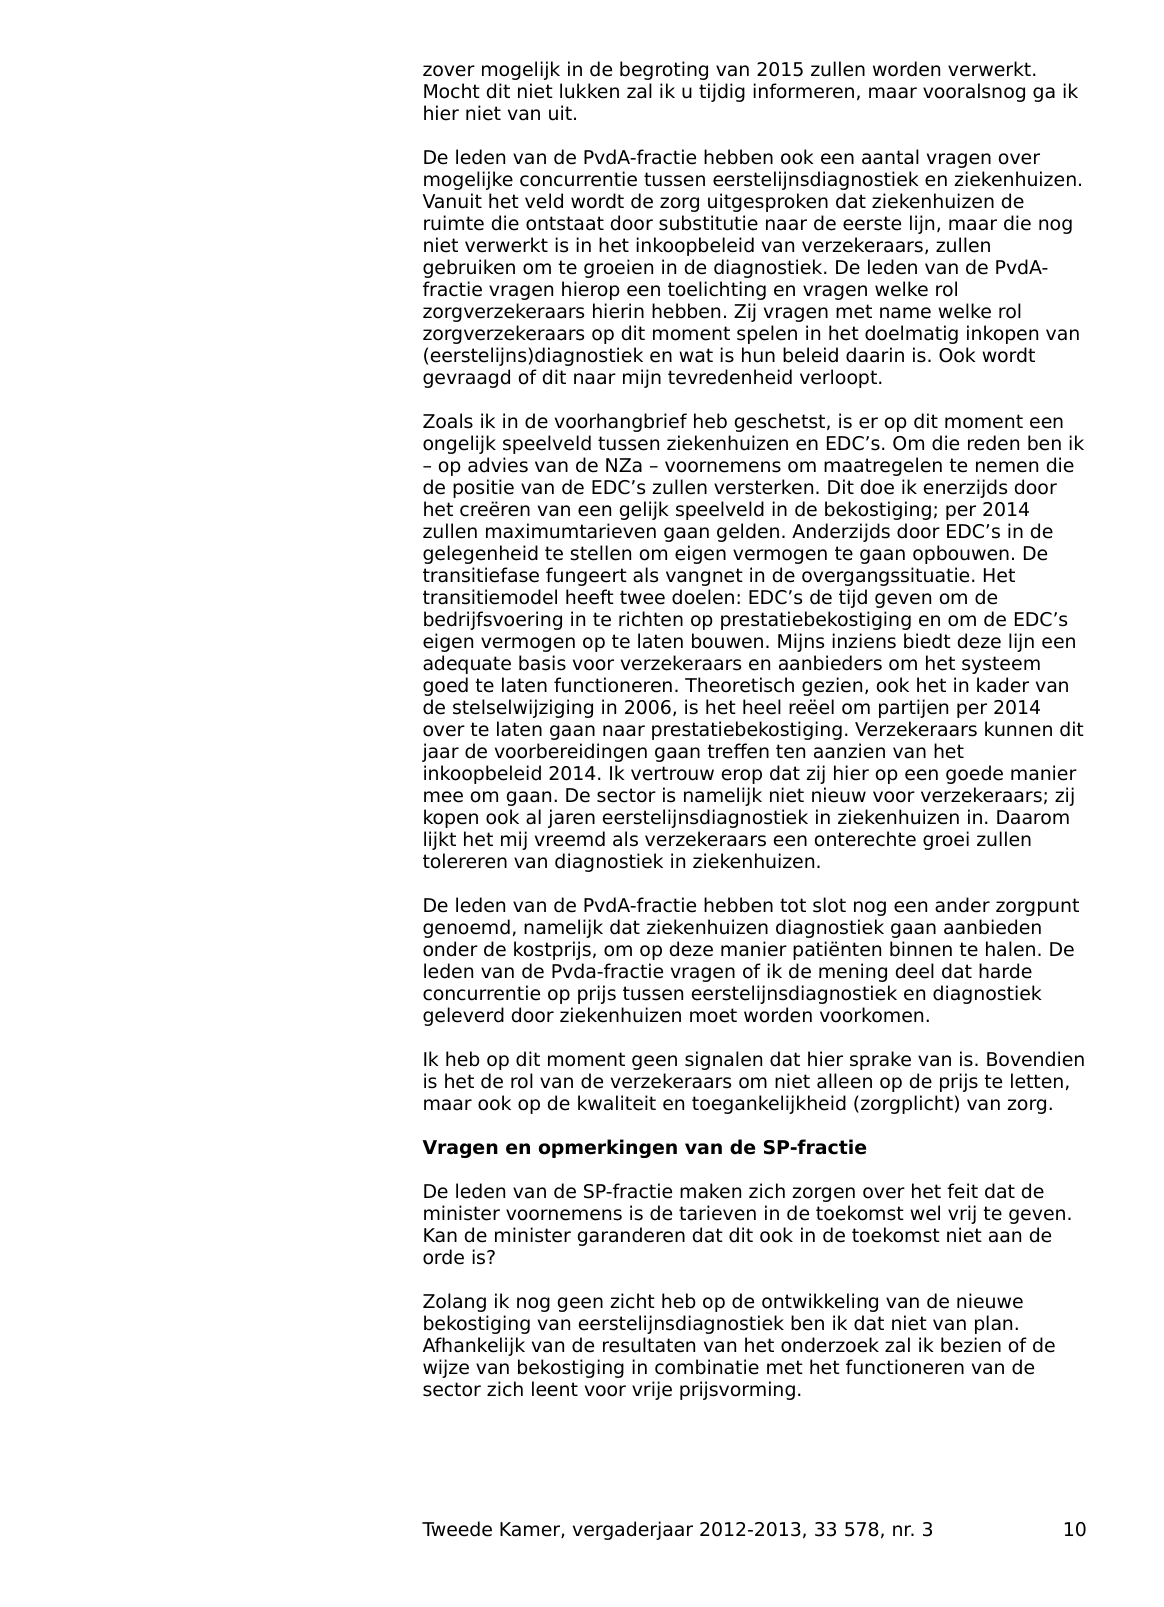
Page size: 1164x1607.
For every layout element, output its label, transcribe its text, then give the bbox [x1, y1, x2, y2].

text Zolang ik nog geen zicht heb op de ontwikkeling van de nieuwe bekostiging van eerstelijnsdiagnostiek ben ik dat niet van plan. Afhankelijk van de resultaten van het onderzoek zal ik bezien of de wijze van bekostiging in combinatie met het functioneren van de sector zich leent voor vrije prijsvorming. [422, 1291, 1087, 1401]
subtitle Vragen en opmerkingen van de SP-fractie [422, 1137, 1087, 1159]
text Ik heb op dit moment geen signalen dat hier sprake van is. Bovendien is het de rol van de verzekeraars om niet alleen op de prijs te letten, maar ook op de kwaliteit en toegankelijkheid (zorgplicht) van zorg. [422, 1049, 1087, 1115]
text Zoals ik in de voorhangbrief heb geschetst, is er op dit moment een ongelijk speelveld tussen ziekenhuizen en EDC’s. Om die reden ben ik – op advies van de NZa – voornemens om maatregelen te nemen die de positie van de EDC’s zullen versterken. Dit doe ik enerzijds door het creëren van een gelijk speelveld in de bekostiging; per 2014 zullen maximumtarieven gaan gelden. Anderzijds door EDC’s in de gelegenheid te stellen om eigen vermogen te gaan opbouwen. De transitiefase fungeert als vangnet in de overgangssituatie. Het transitiemodel heeft twee doelen: EDC’s de tijd geven om de bedrijfsvoering in te richten op prestatiebekostiging en om de EDC’s eigen vermogen op te laten bouwen. Mijns inziens biedt deze lijn een adequate basis voor verzekeraars en aanbieders om het systeem goed te laten functioneren. Theoretisch gezien, ook het in kader van de stelselwijziging in 2006, is het heel reëel om partijen per 2014 over te laten gaan naar prestatiebekostiging. Verzekeraars kunnen dit jaar de voorbereidingen gaan treffen ten aanzien van het inkoopbeleid 2014. Ik vertrouw erop dat zij hier op een goede manier mee om gaan. De sector is namelijk niet nieuw voor verzekeraars; zij kopen ook al jaren eerstelijnsdiagnostiek in ziekenhuizen in. Daarom lijkt het mij vreemd als verzekeraars een onterechte groei zullen tolereren van diagnostiek in ziekenhuizen. [422, 411, 1087, 873]
text De leden van de SP-fractie maken zich zorgen over het feit dat de minister voornemens is de tarieven in de toekomst wel vrij te geven. Kan de minister garanderen dat dit ook in de toekomst niet aan de orde is? [422, 1181, 1087, 1269]
text zover mogelijk in de begroting van 2015 zullen worden verwerkt. Mocht dit niet lukken zal ik u tijdig informeren, maar vooralsnog ga ik hier niet van uit. [422, 59, 1087, 125]
text De leden van de PvdA-fractie hebben tot slot nog een ander zorgpunt genoemd, namelijk dat ziekenhuizen diagnostiek gaan aanbieden onder de kostprijs, om op deze manier patiënten binnen te halen. De leden van de Pvda-fractie vragen of ik de mening deel dat harde concurrentie op prijs tussen eerstelijnsdiagnostiek en diagnostiek geleverd door ziekenhuizen moet worden voorkomen. [422, 895, 1087, 1027]
text De leden van de PvdA-fractie hebben ook een aantal vragen over mogelijke concurrentie tussen eerstelijnsdiagnostiek en ziekenhuizen. Vanuit het veld wordt de zorg uitgesproken dat ziekenhuizen de ruimte die ontstaat door substitutie naar de eerste lijn, maar die nog niet verwerkt is in het inkoopbeleid van verzekeraars, zullen gebruiken om te groeien in de diagnostiek. De leden van de PvdA-fractie vragen hierop een toelichting en vragen welke rol zorgverzekeraars hierin hebben. Zij vragen met name welke rol zorgverzekeraars op dit moment spelen in het doelmatig inkopen van (eerstelijns)diagnostiek en wat is hun beleid daarin is. Ook wordt gevraagd of dit naar mijn tevredenheid verloopt. [422, 147, 1087, 389]
